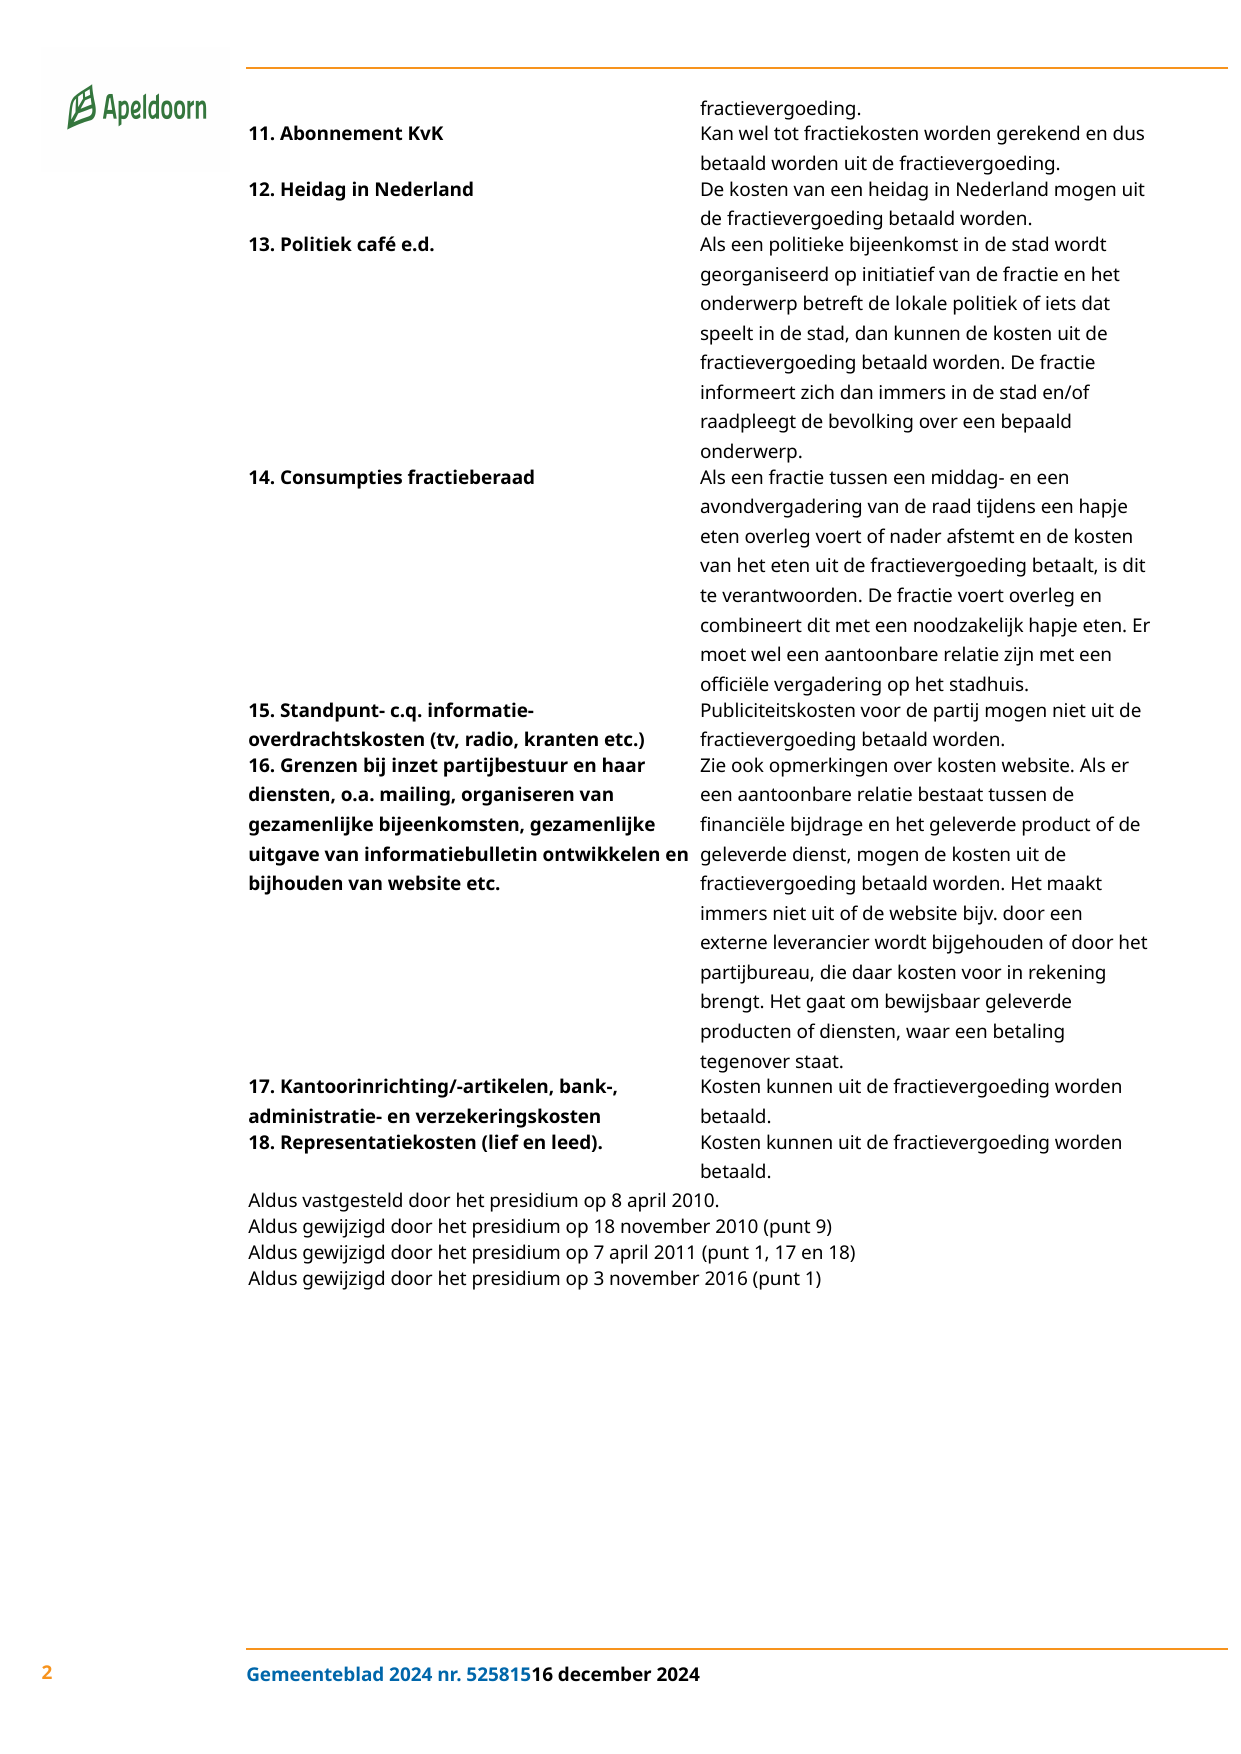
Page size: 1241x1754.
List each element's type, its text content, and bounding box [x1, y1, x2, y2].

table_cell Kosten kunnen uit de fractievergoeding worden betaald. [700, 1074, 1152, 1129]
table_cell 16. Grenzen bij inzet partijbestuur en haar diensten, o.a. mailing, organiseren van gezamenlijke bijeenkomsten, gezamenlijke uitgave van informatiebulletin ontwikkelen en bijhouden van website etc. [248, 752, 700, 1074]
table_cell fractievergoeding. [700, 95, 1152, 121]
table_cell 15. Standpunt- c.q. informatie-overdrachtskosten (tv, radio, kranten etc.) [248, 697, 700, 752]
table_cell Publiciteitskosten voor de partij mogen niet uit de fractievergoeding betaald worden. [700, 697, 1152, 752]
table_cell Als een politieke bijeenkomst in de stad wordt georganiseerd op initiatief van de fractie en het onderwerp betreft de lokale politiek of iets dat speelt in de stad, dan kunnen de kosten uit de fractievergoeding betaald worden. De fractie informeert zich dan immers in de stad en/of raadpleegt de bevolking over een bepaald onderwerp. [700, 231, 1152, 464]
table_cell De kosten van een heidag in Nederland mogen uit de fractievergoeding betaald worden. [700, 176, 1152, 231]
table_cell 17. Kantoorinrichting/-artikelen, bank-, administratie- en verzekeringskosten [248, 1074, 700, 1129]
table_cell Kan wel tot fractiekosten worden gerekend en dus betaald worden uit de fractievergoeding. [700, 121, 1152, 176]
text Aldus gewijzigd door het presidium op 7 april 2011 (punt 1, 17 en 18) [248, 1239, 1152, 1265]
table_cell 18. Representatiekosten (lief en leed). [248, 1129, 700, 1184]
table_cell Zie ook opmerkingen over kosten website. Als er een aantoonbare relatie bestaat tussen de financiële bijdrage en het geleverde product of de geleverde dienst, mogen de kosten uit de fractievergoeding betaald worden. Het maakt immers niet uit of de website bijv. door een externe leverancier wordt bijgehouden of door het partijbureau, die daar kosten voor in rekening brengt. Het gaat om bewijsbaar geleverde producten of diensten, waar een betaling tegenover staat. [700, 752, 1152, 1074]
text Aldus gewijzigd door het presidium op 3 november 2016 (punt 1) [248, 1265, 1152, 1290]
table_cell 12. Heidag in Nederland [248, 176, 700, 231]
table_cell 11. Abonnement KvK [248, 121, 700, 176]
table_cell 13. Politiek café e.d. [248, 231, 700, 464]
table_cell [248, 95, 700, 121]
table_cell Kosten kunnen uit de fractievergoeding worden betaald. [700, 1129, 1152, 1184]
table_cell Als een fractie tussen een middag- en een avondvergadering van de raad tijdens een hapje eten overleg voert of nader afstemt en de kosten van het eten uit de fractievergoeding betaalt, is dit te verantwoorden. De fractie voert overleg en combineert dit met een noodzakelijk hapje eten. Er moet wel een aantoonbare relatie zijn met een officiële vergadering op het stadhuis. [700, 464, 1152, 697]
text Aldus vastgesteld door het presidium op 8 april 2010. [248, 1187, 1152, 1213]
text Aldus gewijzigd door het presidium op 18 november 2010 (punt 9) [248, 1213, 1152, 1239]
picture [41, 47, 231, 172]
table_cell 14. Consumpties fractieberaad [248, 464, 700, 697]
